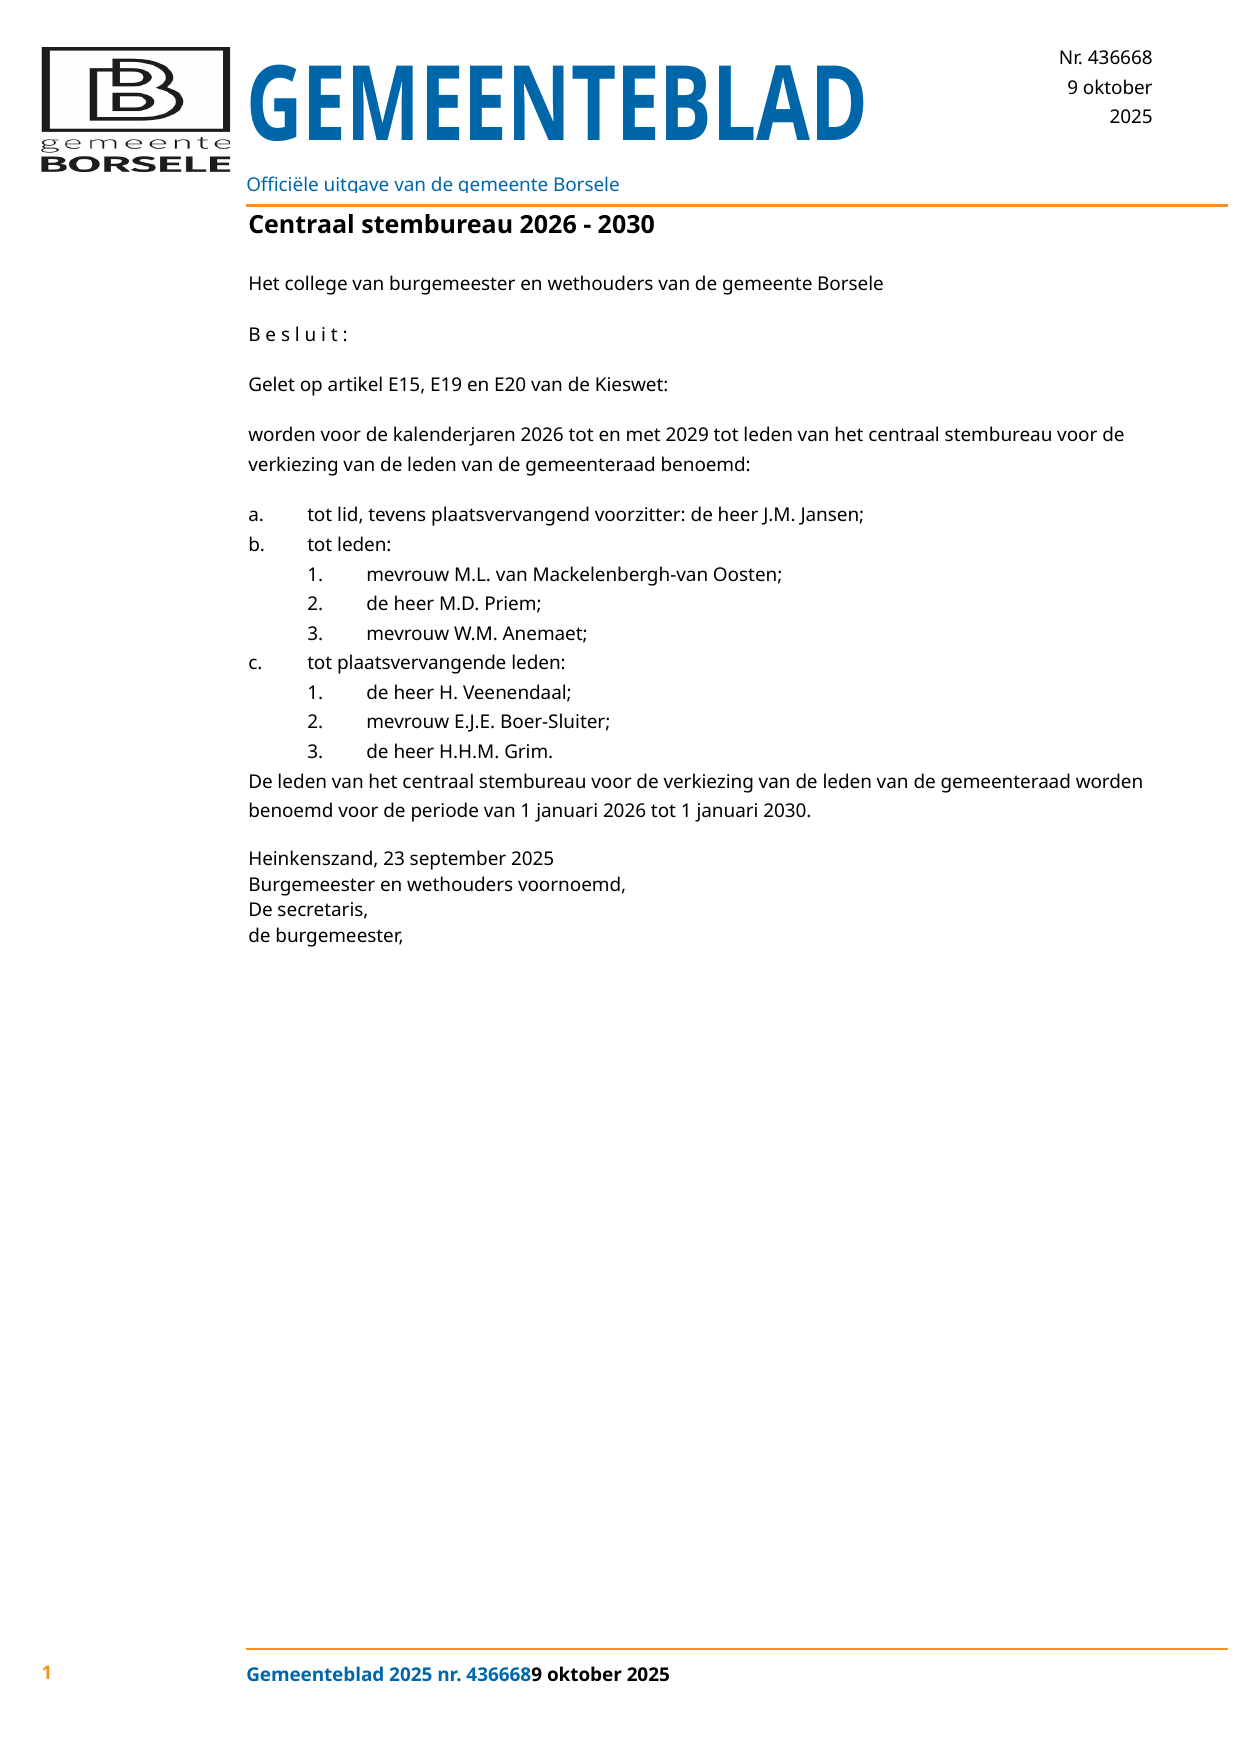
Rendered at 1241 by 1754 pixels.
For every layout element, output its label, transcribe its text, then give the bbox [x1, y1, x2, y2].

text Het college van burgemeester en wethouders van de gemeente Borsele [248, 270, 1152, 296]
text De secretaris, [248, 897, 1152, 922]
list tot plaatsvervangende leden: [248, 649, 1152, 675]
text Gelet op artikel E15, E19 en E20 van de Kieswet: [248, 371, 1152, 397]
text Burgemeester en wethouders voornoemd, [248, 871, 1152, 897]
text De leden van het centraal stembureau voor de verkiezing van de leden van de gemeenteraad worden benoemd voor de periode van 1 januari 2026 tot 1 januari 2030. [248, 768, 1152, 823]
text B e s l u i t : [248, 321, 1152, 346]
list mevrouw W.M. Anemaet; [307, 620, 1152, 646]
list de heer H. Veenendaal; [307, 679, 1152, 705]
list tot leden: [248, 531, 1152, 557]
text Centraal stembureau 2026 - 2030 [248, 207, 1152, 241]
list tot lid, tevens plaatsvervangend voorzitter: de heer J.M. Jansen; [248, 502, 1152, 527]
picture [41, 47, 231, 172]
list de heer H.H.M. Grim. [307, 738, 1152, 764]
list mevrouw E.J.E. Boer-Sluiter; [307, 709, 1152, 734]
text worden voor de kalenderjaren 2026 tot en met 2029 tot leden van het centraal stembureau voor de verkiezing van de leden van de gemeenteraad benoemd: [248, 422, 1152, 477]
text Heinkenszand, 23 september 2025 [248, 845, 1152, 871]
text de burgemeester, [248, 922, 1152, 948]
list de heer M.D. Priem; [307, 590, 1152, 616]
list mevrouw M.L. van Mackelenbergh-van Oosten; [307, 561, 1152, 586]
